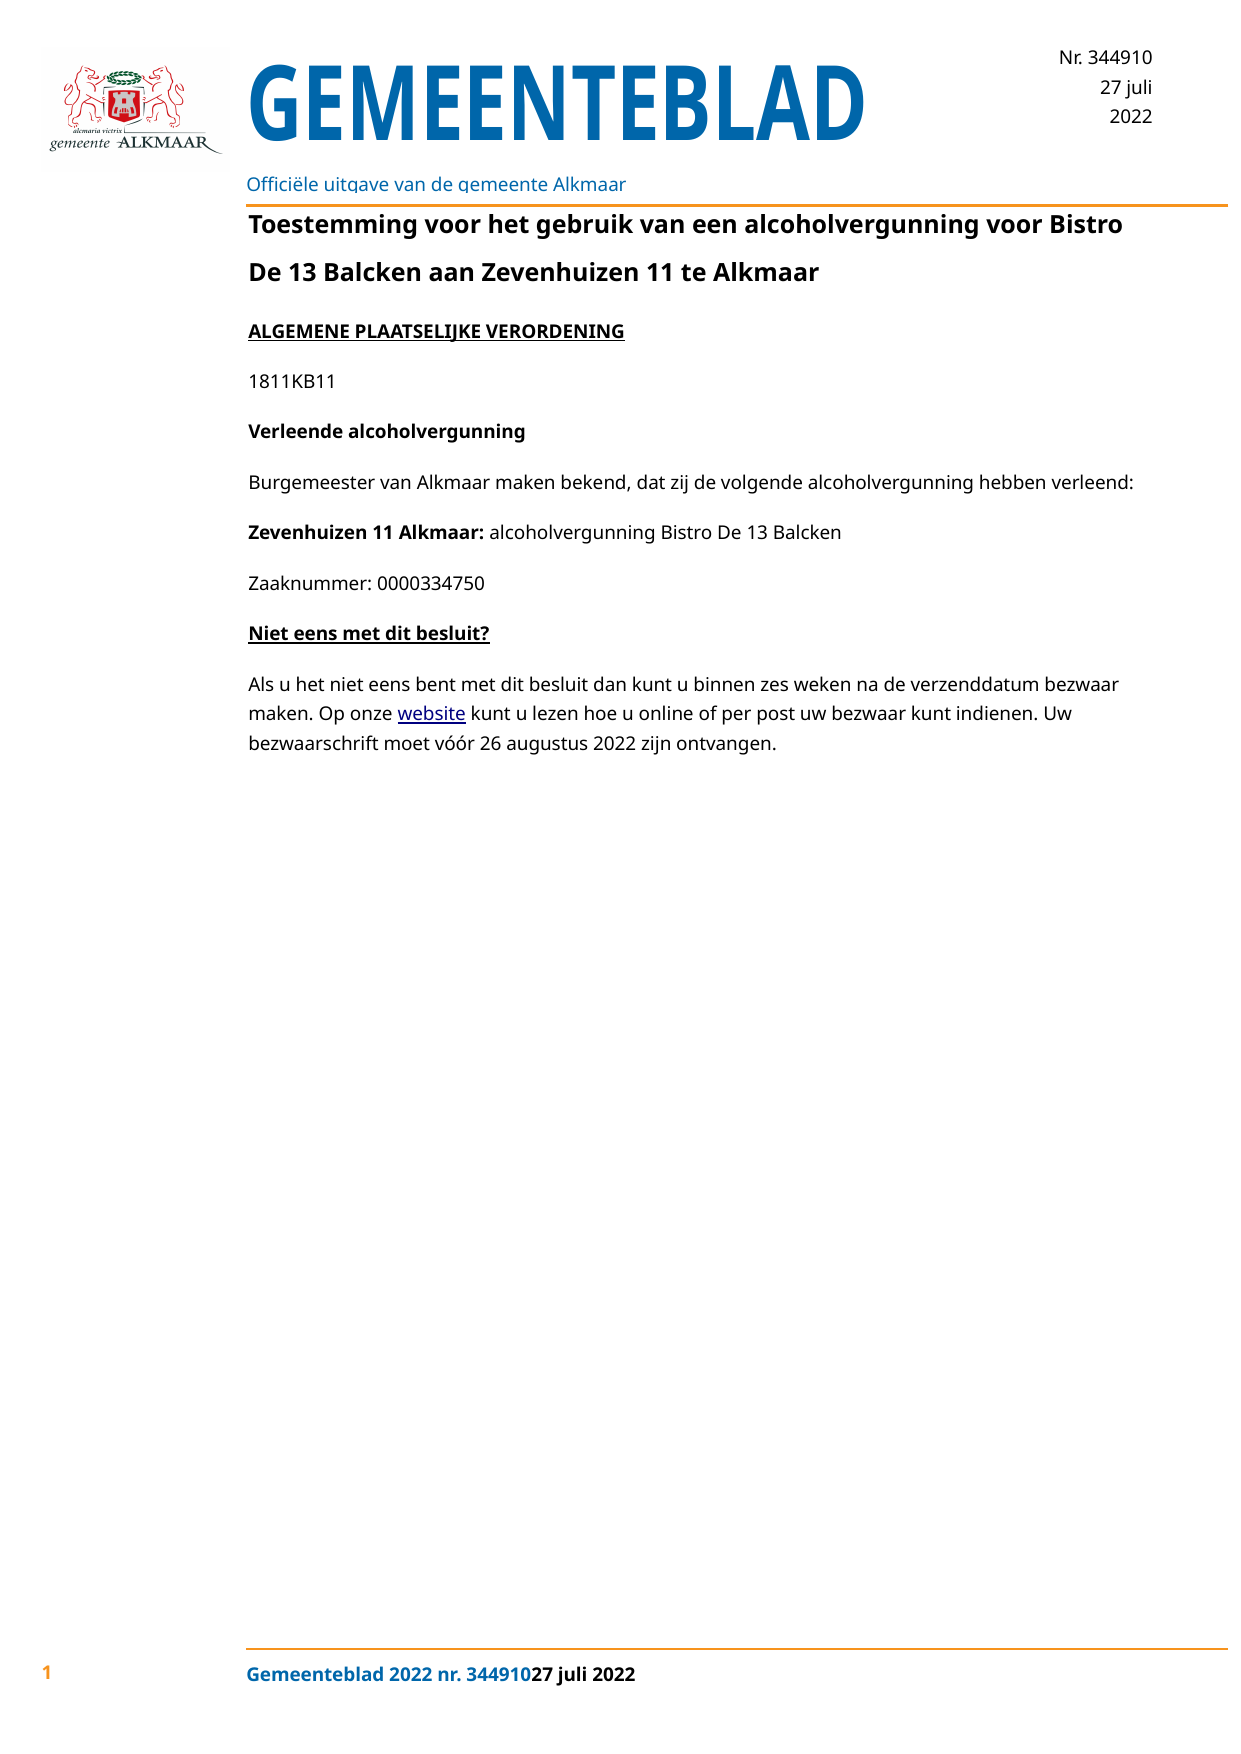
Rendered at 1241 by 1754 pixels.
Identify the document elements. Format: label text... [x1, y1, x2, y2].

text ALGEMENE PLAATSELIJKE VERORDENING [248, 318, 1152, 344]
text 1811KB11 [248, 368, 1152, 394]
text Niet eens met dit besluit? [248, 620, 1152, 646]
text Burgemeester van Alkmaar maken bekend, dat zij de volgende alcoholvergunning hebben verleend: [248, 469, 1152, 495]
text Verleende alcoholvergunning [248, 419, 1152, 444]
text Als u het niet eens bent met dit besluit dan kunt u binnen zes weken na de verzenddatum bezwaar maken. Op onze website kunt u lezen hoe u online of per post uw bezwaar kunt indienen. Uw bezwaarschrift moet vóór 26 augustus 2022 zijn ontvangen. [248, 671, 1152, 756]
picture [41, 47, 231, 172]
text Toestemming voor het gebruik van een alcoholvergunning voor Bistro De 13 Balcken aan Zevenhuizen 11 te Alkmaar [248, 207, 1152, 288]
text Zevenhuizen 11 Alkmaar: alcoholvergunning Bistro De 13 Balcken [248, 519, 1152, 545]
text Zaaknummer: 0000334750 [248, 570, 1152, 596]
